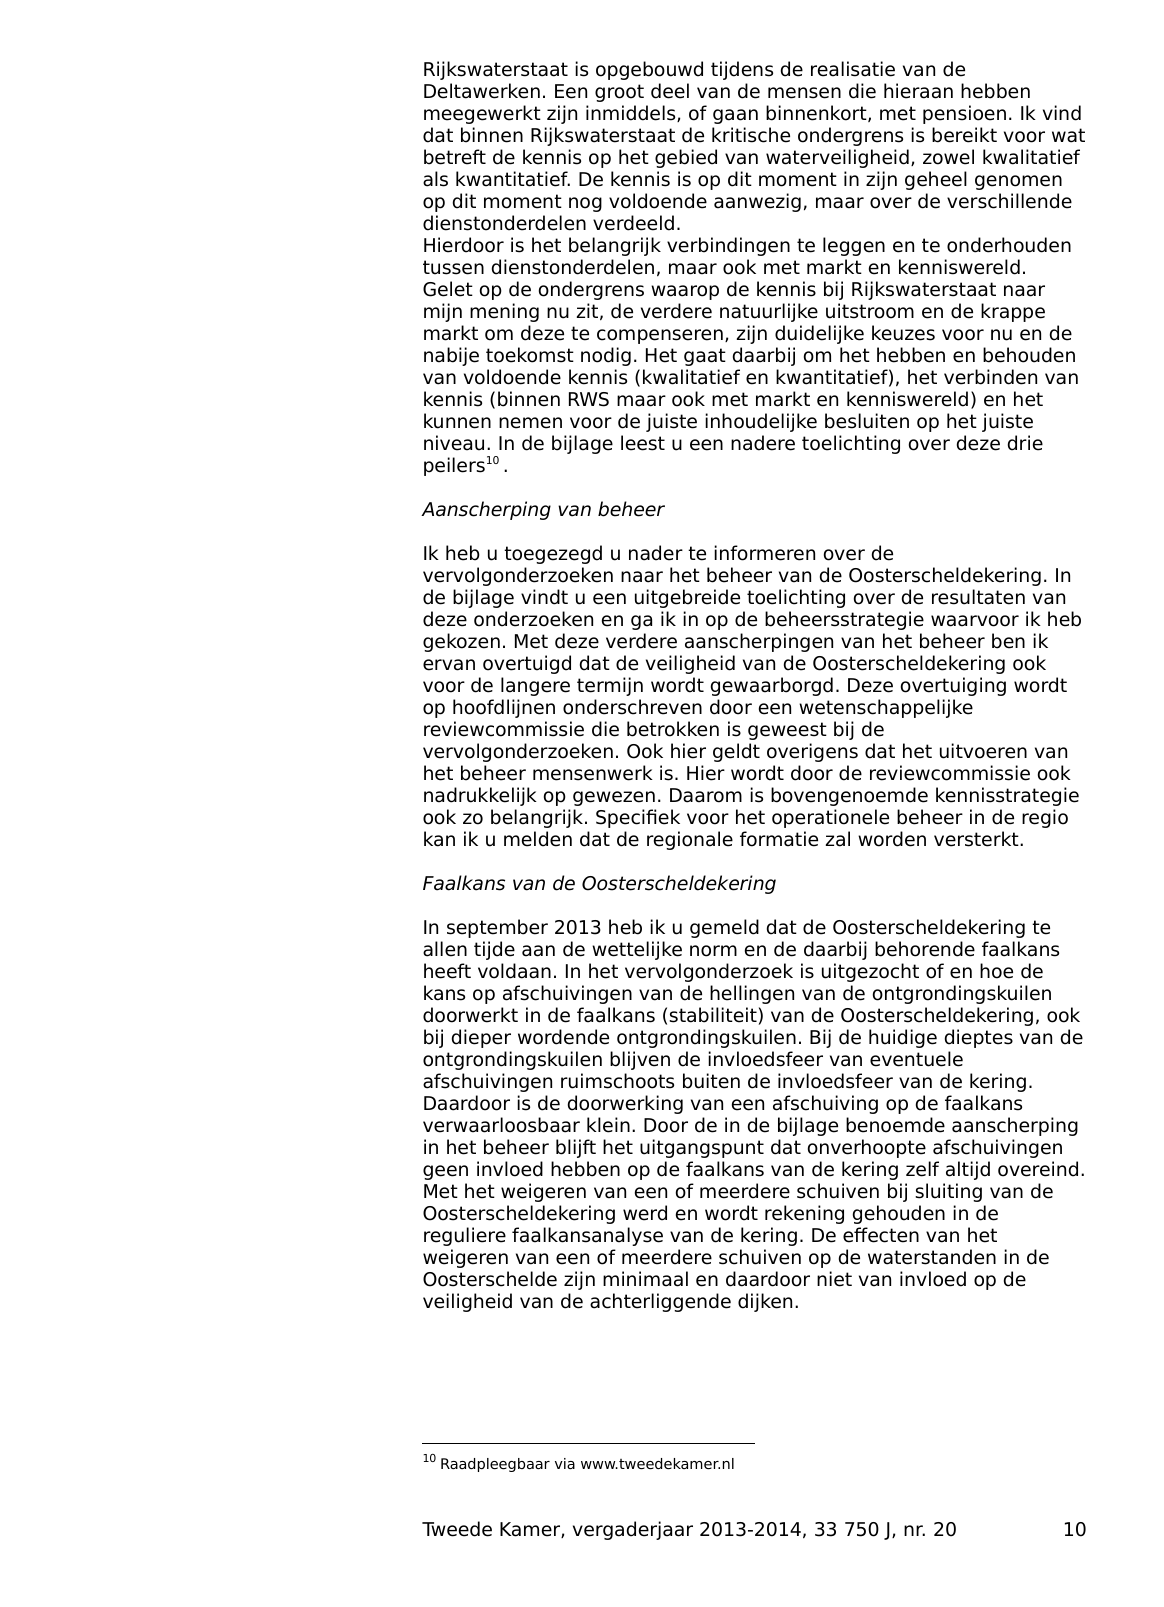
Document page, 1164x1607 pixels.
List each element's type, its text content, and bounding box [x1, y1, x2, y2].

text Raadpleegbaar via www.tweedekamer.nl [422, 1452, 1087, 1474]
text Rijkswaterstaat is opgebouwd tijdens de realisatie van de Deltawerken. Een groot deel van de mensen die hieraan hebben meegewerkt zijn inmiddels, of gaan binnenkort, met pensioen. Ik vind dat binnen Rijkswaterstaat de kritische ondergrens is bereikt voor wat betreft de kennis op het gebied van waterveiligheid, zowel kwalitatief als kwantitatief. De kennis is op dit moment in zijn geheel genomen op dit moment nog voldoende aanwezig, maar over de verschillende dienstonderdelen verdeeld. [422, 59, 1087, 235]
text Ik heb u toegezegd u nader te informeren over de vervolgonderzoeken naar het beheer van de Oosterscheldekering. In de bijlage vindt u een uitgebreide toelichting over de resultaten van deze onderzoeken en ga ik in op de beheersstrategie waarvoor ik heb gekozen. Met deze verdere aanscherpingen van het beheer ben ik ervan overtuigd dat de veiligheid van de Oosterscheldekering ook voor de langere termijn wordt gewaarborgd. Deze overtuiging wordt op hoofdlijnen onderschreven door een wetenschappelijke reviewcommissie die betrokken is geweest bij de vervolgonderzoeken. Ook hier geldt overigens dat het uitvoeren van het beheer mensenwerk is. Hier wordt door de reviewcommissie ook nadrukkelijk op gewezen. Daarom is bovengenoemde kennisstrategie ook zo belangrijk. Specifiek voor het operationele beheer in de regio kan ik u melden dat de regionale formatie zal worden versterkt. [422, 543, 1087, 851]
subtitle Aanscherping van beheer [422, 499, 1087, 521]
text In september 2013 heb ik u gemeld dat de Oosterscheldekering te allen tijde aan de wettelijke norm en de daarbij behorende faalkans heeft voldaan. In het vervolgonderzoek is uitgezocht of en hoe de kans op afschuivingen van de hellingen van de ontgrondingskuilen doorwerkt in de faalkans (stabiliteit) van de Oosterscheldekering, ook bij dieper wordende ontgrondingskuilen. Bij de huidige dieptes van de ontgrondingskuilen blijven de invloedsfeer van eventuele afschuivingen ruimschoots buiten de invloedsfeer van de kering. Daardoor is de doorwerking van een afschuiving op de faalkans verwaarloosbaar klein. Door de in de bijlage benoemde aanscherping in het beheer blijft het uitgangspunt dat onverhoopte afschuivingen geen invloed hebben op de faalkans van de kering zelf altijd overeind. Met het weigeren van een of meerdere schuiven bij sluiting van de Oosterscheldekering werd en wordt rekening gehouden in de reguliere faalkansanalyse van de kering. De effecten van het weigeren van een of meerdere schuiven op de waterstanden in de Oosterschelde zijn minimaal en daardoor niet van invloed op de veiligheid van de achterliggende dijken. [422, 917, 1087, 1313]
text Gelet op de ondergrens waarop de kennis bij Rijkswaterstaat naar mijn mening nu zit, de verdere natuurlijke uitstroom en de krappe markt om deze te compenseren, zijn duidelijke keuzes voor nu en de nabije toekomst nodig. Het gaat daarbij om het hebben en behouden van voldoende kennis (kwalitatief en kwantitatief), het verbinden van kennis (binnen RWS maar ook met markt en kenniswereld) en het kunnen nemen voor de juiste inhoudelijke besluiten op het juiste niveau. In de bijlage leest u een nadere toelichting over deze drie peilers. [422, 279, 1087, 477]
text Hierdoor is het belangrijk verbindingen te leggen en te onderhouden tussen dienstonderdelen, maar ook met markt en kenniswereld. [422, 235, 1087, 279]
subtitle Faalkans van de Oosterscheldekering [422, 873, 1087, 895]
